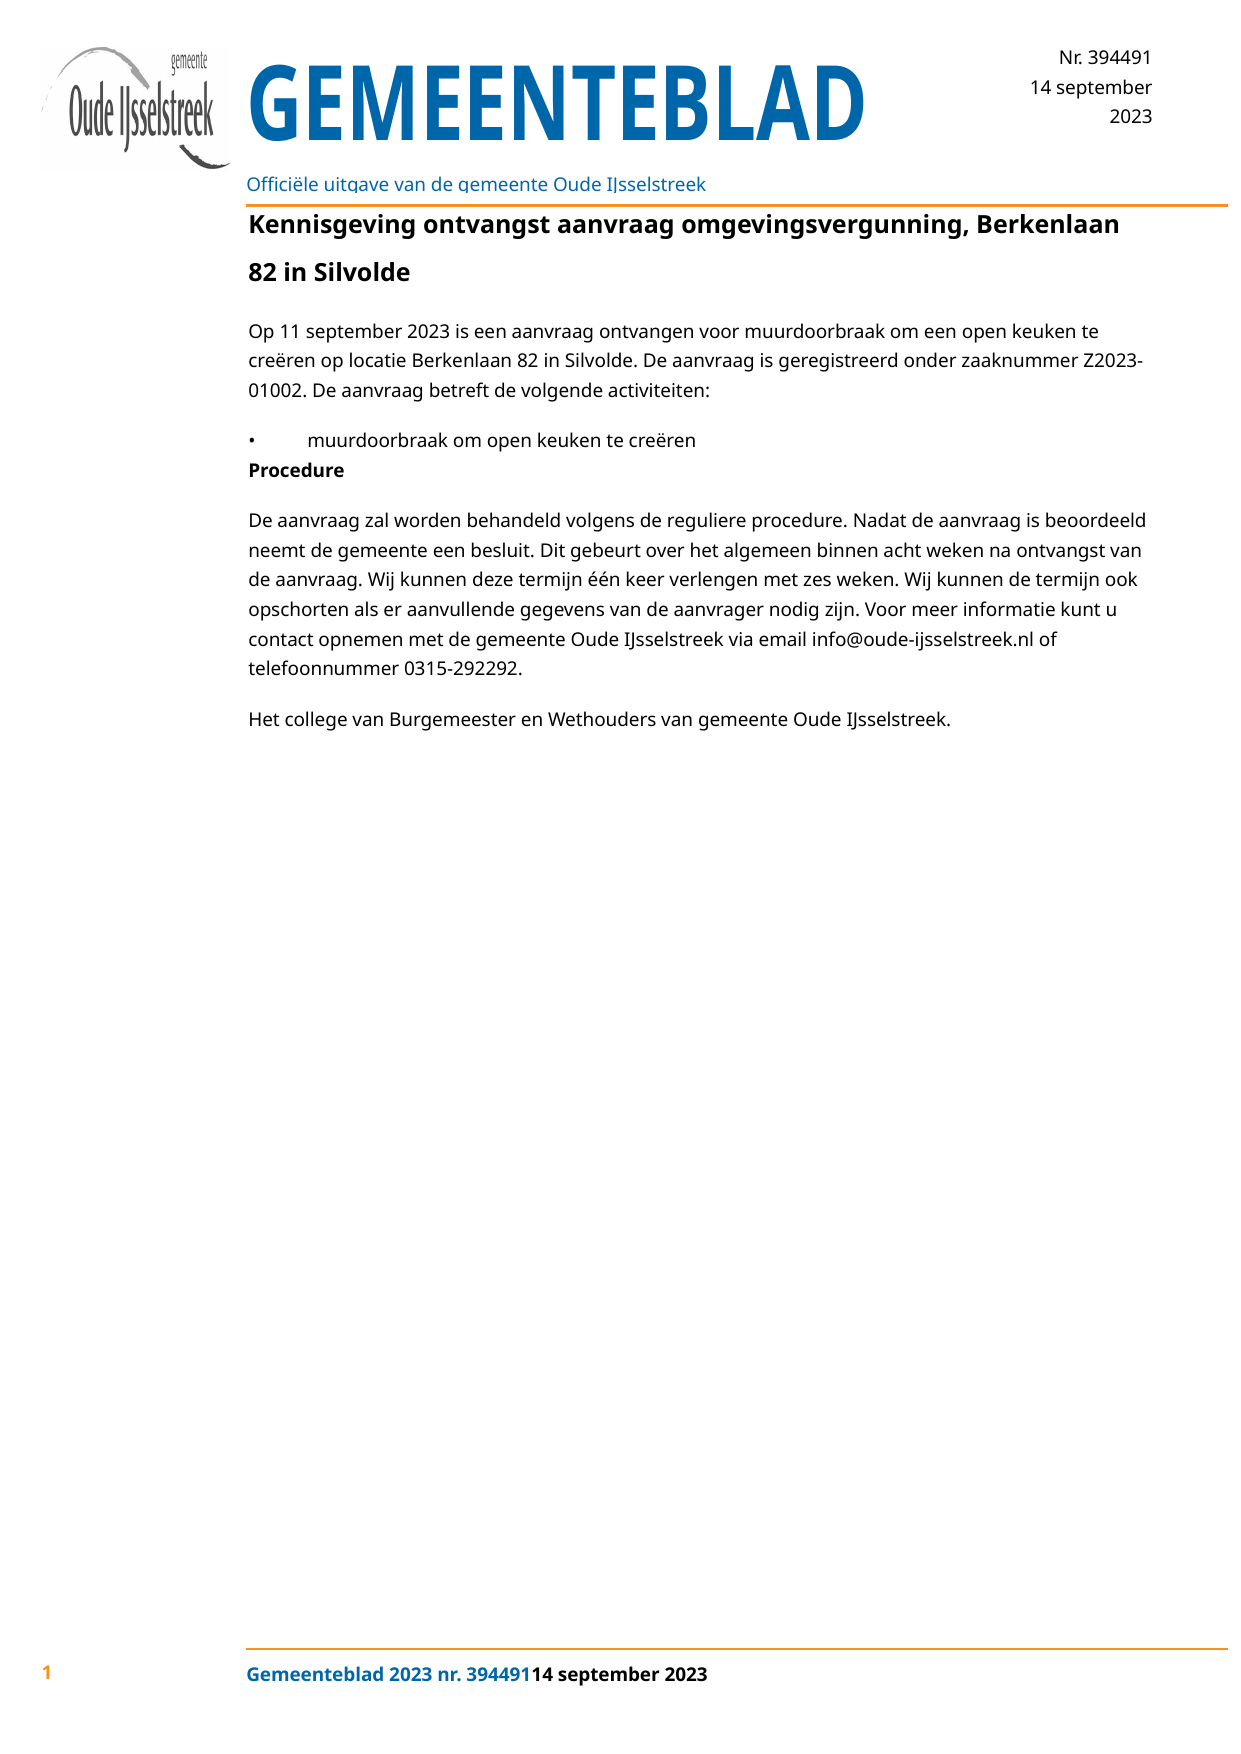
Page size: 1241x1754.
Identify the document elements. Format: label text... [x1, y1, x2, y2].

text De aanvraag zal worden behandeld volgens de reguliere procedure. Nadat de aanvraag is beoordeeld neemt de gemeente een besluit. Dit gebeurt over het algemeen binnen acht weken na ontvangst van de aanvraag. Wij kunnen deze termijn één keer verlengen met zes weken. Wij kunnen de termijn ook opschorten als er aanvullende gegevens van de aanvrager nodig zijn. Voor meer informatie kunt u contact opnemen met de gemeente Oude IJsselstreek via email info@oude-ijsselstreek.nl of telefoonnummer 0315-292292. [248, 507, 1152, 681]
text Kennisgeving ontvangst aanvraag omgevingsvergunning, Berkenlaan 82 in Silvolde [248, 207, 1152, 288]
text Op 11 september 2023 is een aanvraag ontvangen voor muurdoorbraak om een open keuken te creëren op locatie Berkenlaan 82 in Silvolde. De aanvraag is geregistreerd onder zaaknummer Z2023-01002. De aanvraag betreft de volgende activiteiten: [248, 318, 1152, 403]
list muurdoorbraak om open keuken te creëren [248, 427, 1152, 453]
text Het college van Burgemeester en Wethouders van gemeente Oude IJsselstreek. [248, 706, 1152, 732]
text Procedure [248, 457, 1152, 483]
picture [41, 47, 231, 172]
